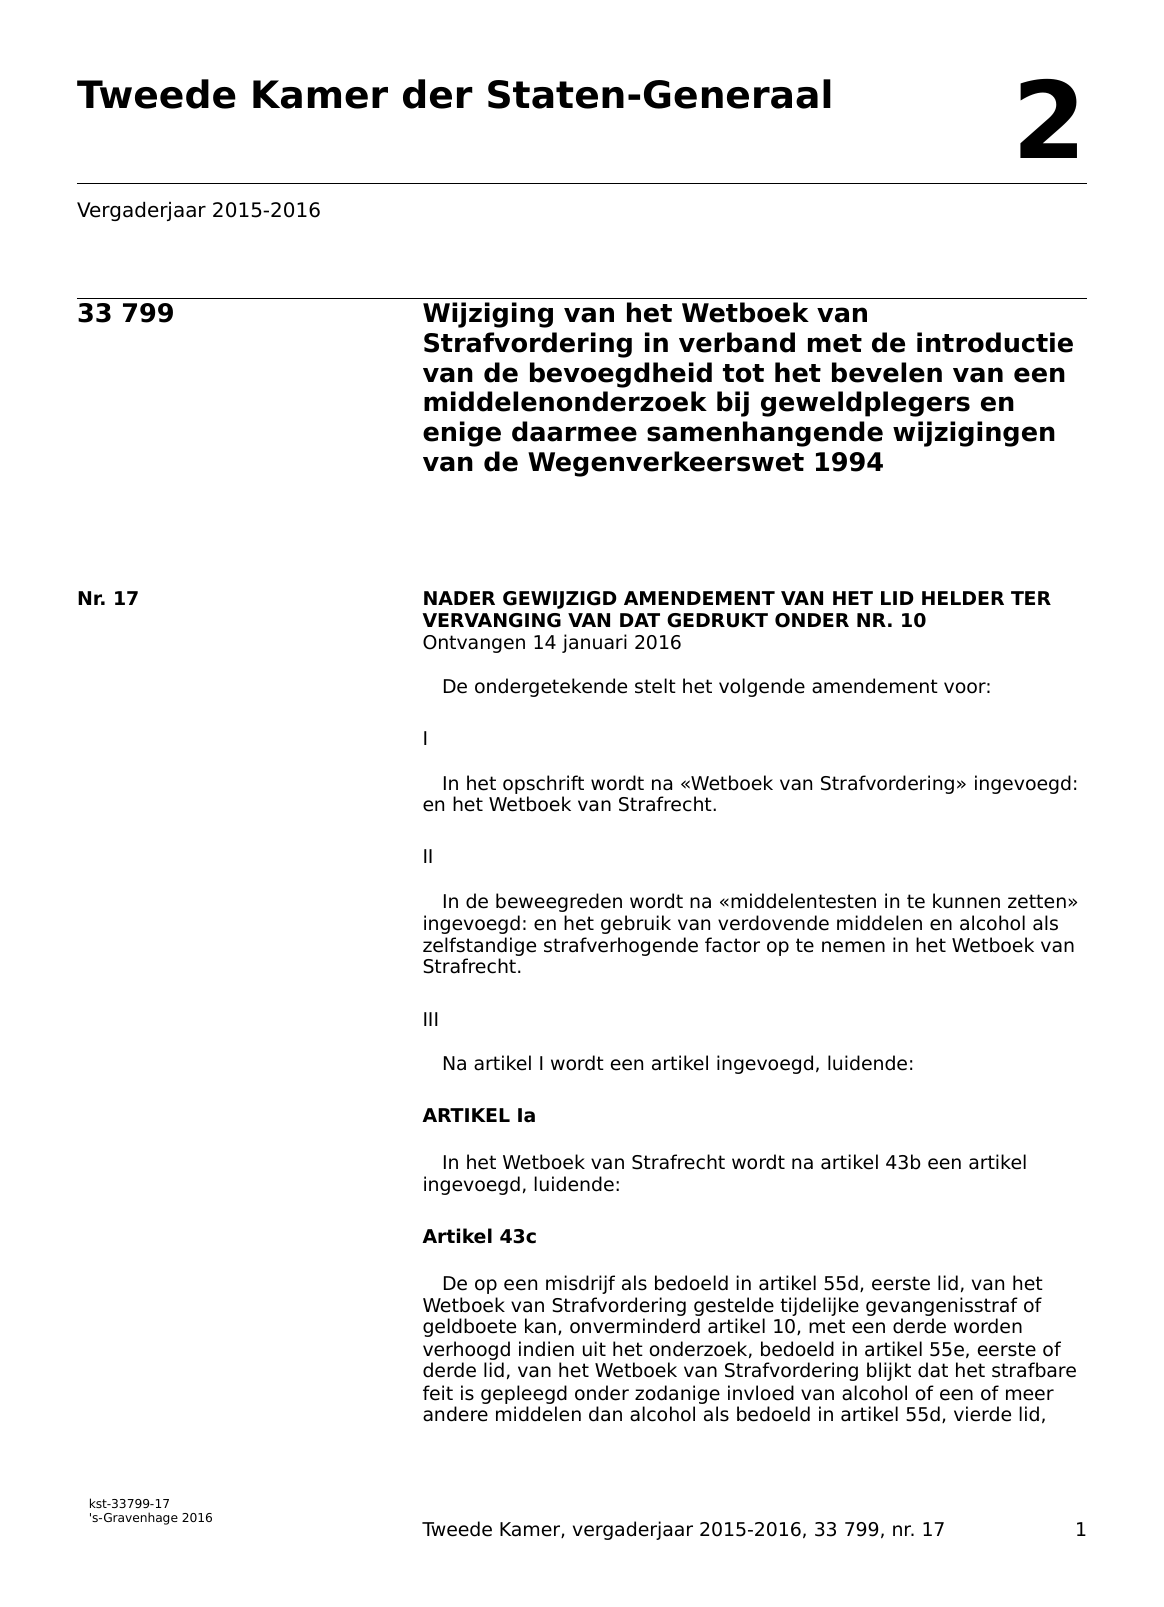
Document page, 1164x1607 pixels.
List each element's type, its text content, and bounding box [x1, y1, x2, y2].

text De op een misdrijf als bedoeld in artikel 55d, eerste lid, van het Wetboek van Strafvordering gestelde tijdelijke gevangenisstraf of geldboete kan, onverminderd artikel 10, met een derde worden verhoogd indien uit het onderzoek, bedoeld in artikel 55e, eerste of derde lid, van het Wetboek van Strafvordering blijkt dat het strafbare feit is gepleegd onder zodanige invloed van alcohol of een of meer andere middelen dan alcohol als bedoeld in artikel 55d, vierde lid, [422, 1272, 1087, 1426]
table_header 2 [886, 59, 1087, 183]
text In het Wetboek van Strafrecht wordt na artikel 43b een artikel ingevoegd, luidende: [422, 1152, 1087, 1196]
table_cell Vergaderjaar 2015-2016 [77, 184, 1087, 298]
text De ondergetekende stelt het volgende amendement voor: [422, 676, 1087, 698]
text Ontvangen 14 januari 2016 [422, 632, 1087, 654]
subtitle III [422, 1008, 1087, 1030]
subtitle Nr. 17 NADER GEWIJZIGD AMENDEMENT VAN HET LID HELDER TER VERVANGING VAN DAT GEDRUKT ONDER NR. 10 [77, 588, 1087, 632]
text In het opschrift wordt na «Wetboek van Strafvordering» ingevoegd: en het Wetboek van Strafrecht. [422, 772, 1087, 816]
text 's-Gravenhage 2016 [88, 1511, 323, 1525]
subtitle 33 799 Wijziging van het Wetboek van Strafvordering in verband met de introductie van de bevoegdheid tot het bevelen van een middelenonderzoek bij geweldplegers en enige daarmee samenhangende wijzigingen van de Wegenverkeerswet 1994 [77, 299, 1087, 477]
subtitle II [422, 846, 1087, 868]
text kst-33799-17 [88, 1497, 323, 1511]
subtitle Artikel 43c [422, 1226, 1087, 1247]
text Na artikel I wordt een artikel ingevoegd, luidende: [422, 1053, 1087, 1074]
subtitle I [422, 728, 1087, 750]
table_header Tweede Kamer der Staten-Generaal [77, 59, 886, 183]
subtitle ARTIKEL Ia [422, 1104, 1087, 1127]
text In de beweegreden wordt na «middelentesten in te kunnen zetten» ingevoegd: en het gebruik van verdovende middelen en alcohol als zelfstandige strafverhogende factor op te nemen in het Wetboek van Strafrecht. [422, 891, 1087, 978]
